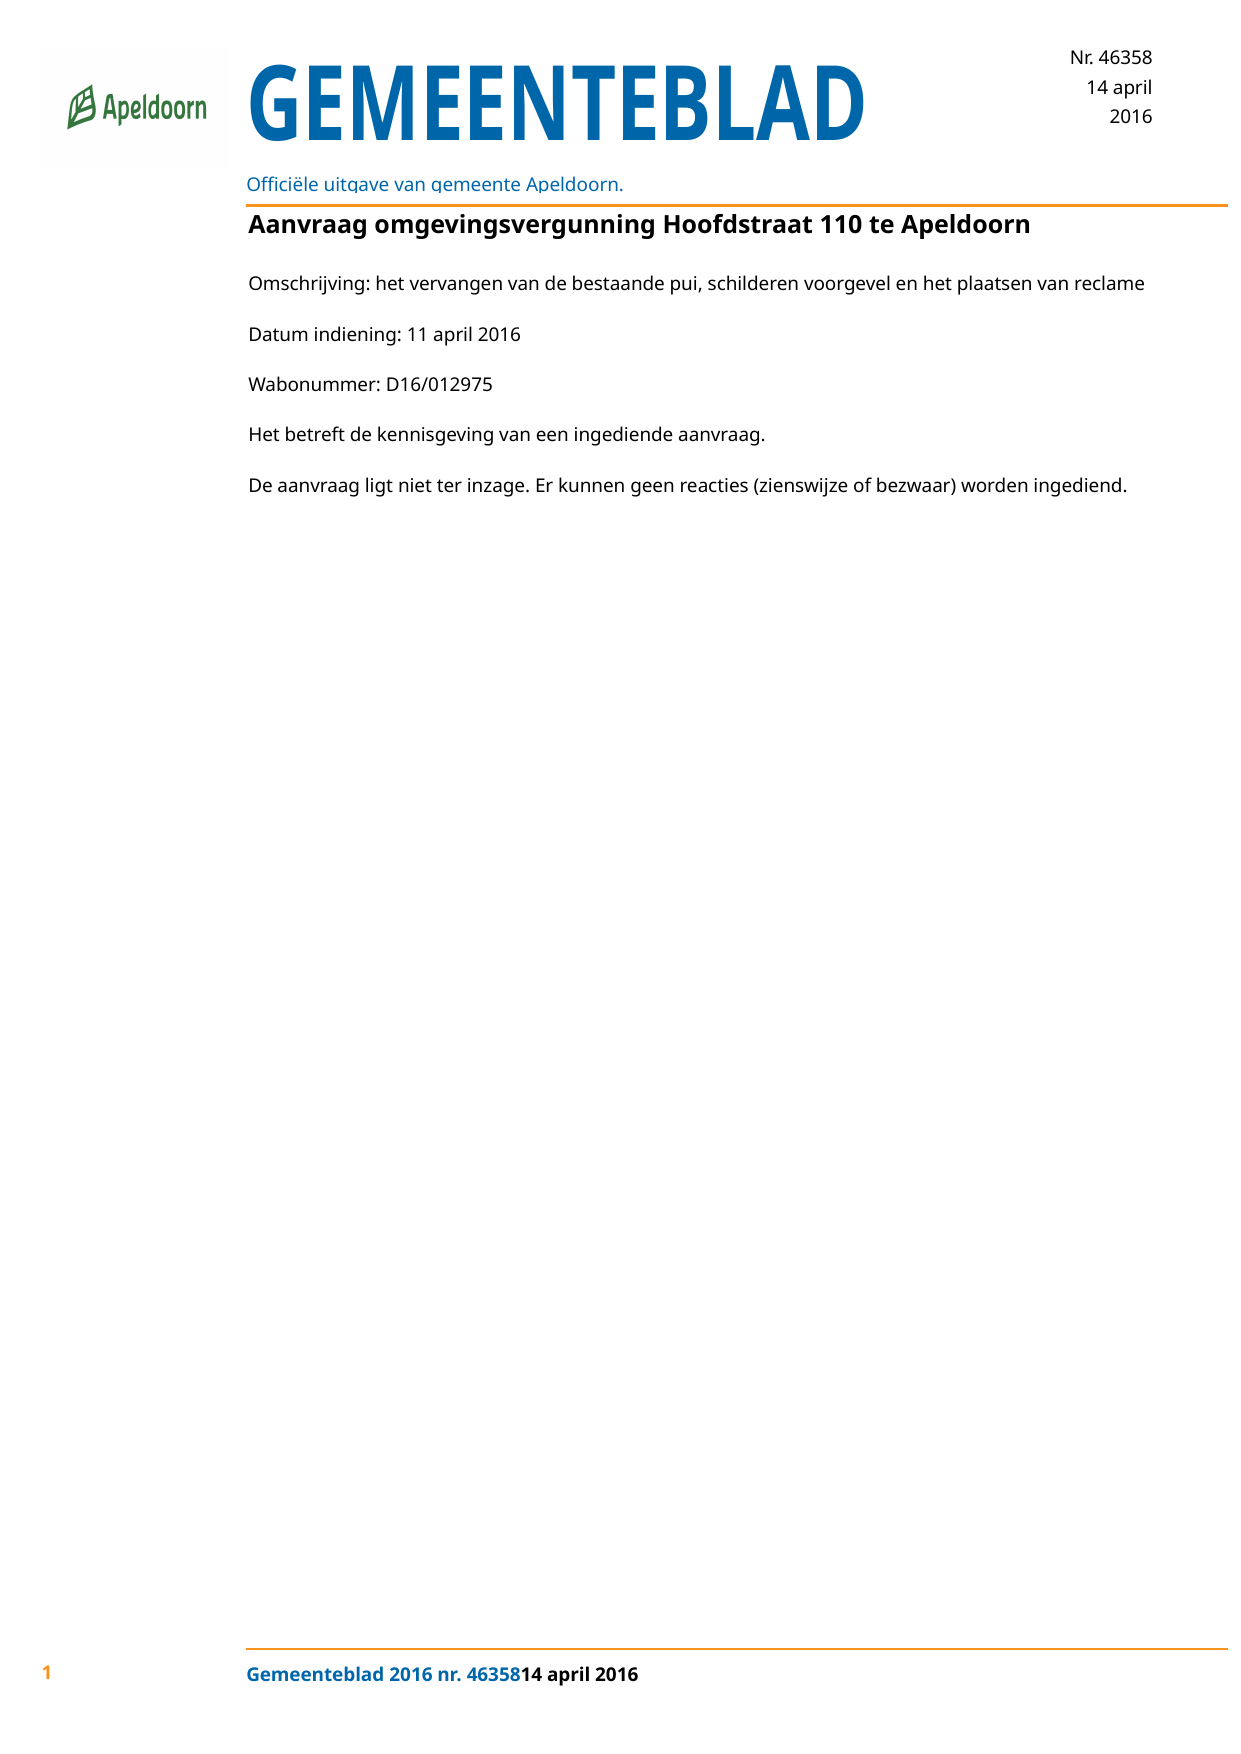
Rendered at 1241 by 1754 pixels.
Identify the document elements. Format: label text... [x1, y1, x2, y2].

text Aanvraag omgevingsvergunning Hoofdstraat 110 te Apeldoorn [248, 207, 1152, 241]
text Omschrijving: het vervangen van de bestaande pui, schilderen voorgevel en het plaatsen van reclame [248, 270, 1152, 296]
text Wabonummer: D16/012975 [248, 371, 1152, 397]
picture [41, 47, 231, 172]
text Datum indiening: 11 april 2016 [248, 321, 1152, 346]
text Het betreft de kennisgeving van een ingediende aanvraag. [248, 422, 1152, 447]
text De aanvraag ligt niet ter inzage. Er kunnen geen reacties (zienswijze of bezwaar) worden ingediend. [248, 472, 1152, 498]
